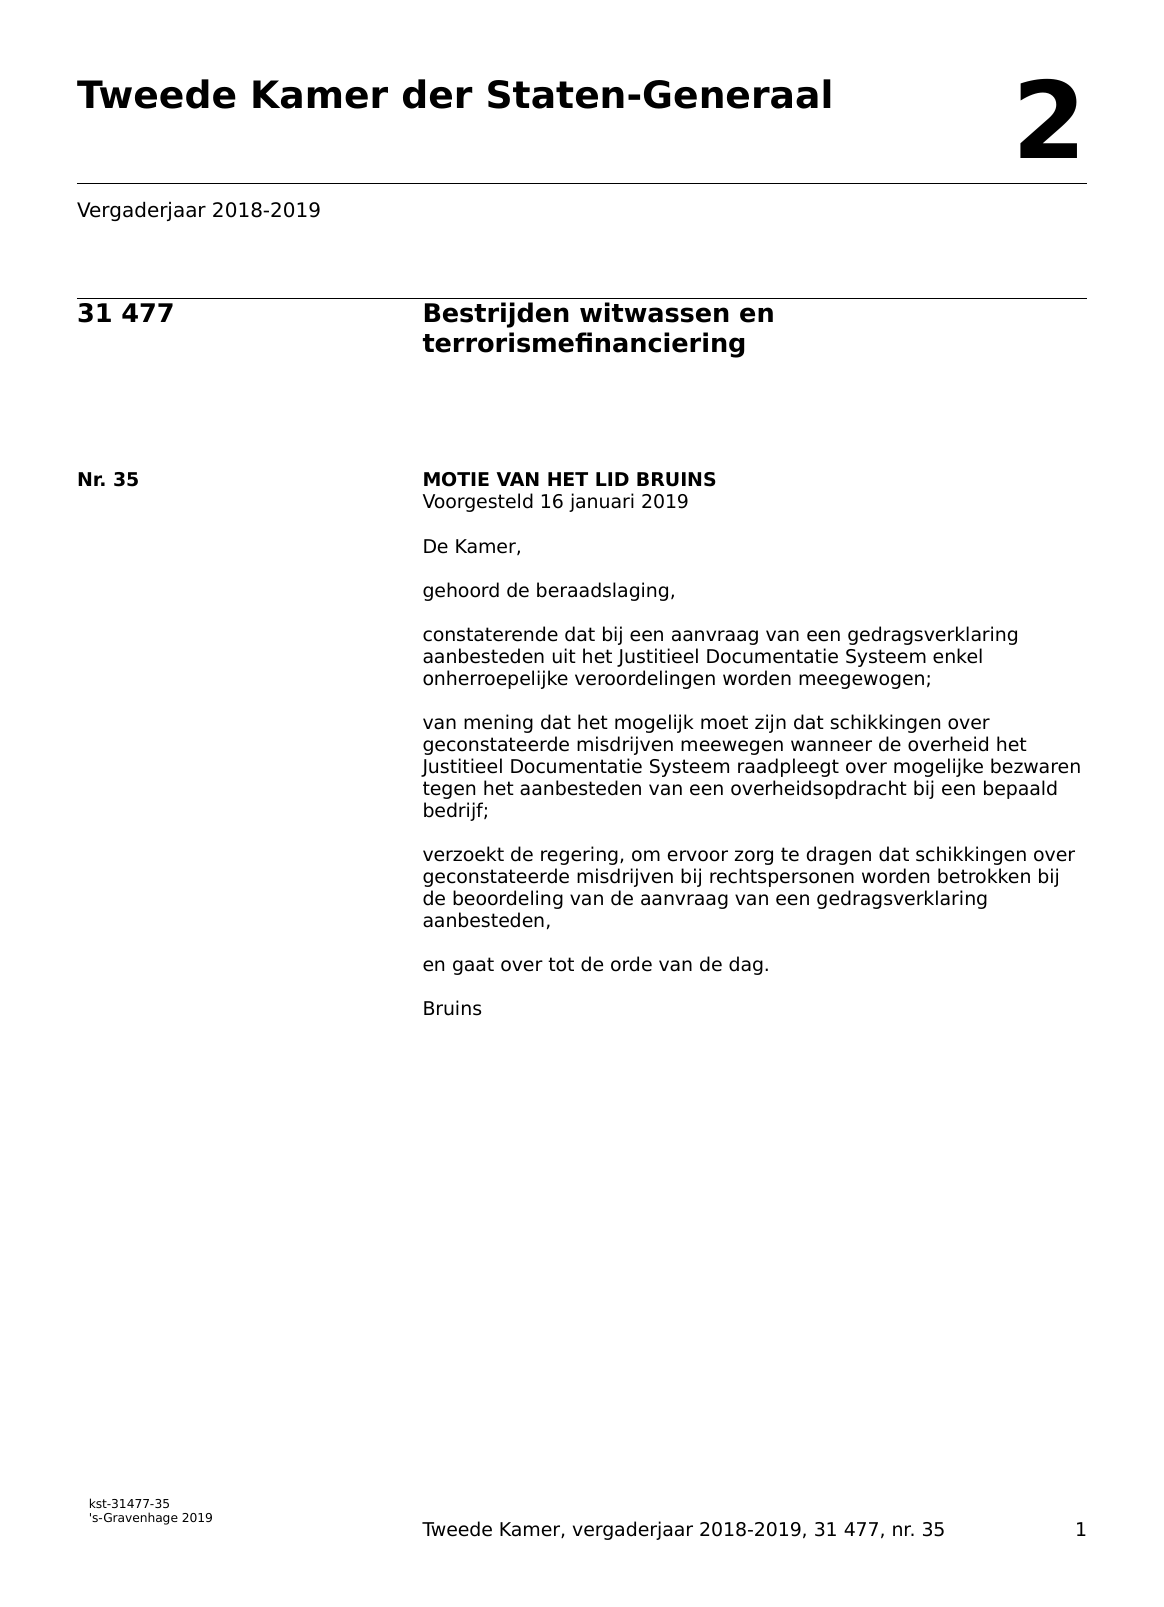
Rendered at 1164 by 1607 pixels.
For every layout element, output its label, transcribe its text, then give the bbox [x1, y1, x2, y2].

text Voorgesteld 16 januari 2019 [422, 491, 1087, 513]
text en gaat over tot de orde van de dag. [422, 954, 1087, 976]
table_header Tweede Kamer der Staten-Generaal [77, 59, 886, 183]
subtitle 31 477 Bestrijden witwassen en terrorismefinanciering [77, 299, 1087, 358]
table_header 2 [886, 59, 1087, 183]
text kst-31477-35 [88, 1497, 323, 1511]
text Bruins [422, 998, 1087, 1020]
text van mening dat het mogelijk moet zijn dat schikkingen over geconstateerde misdrijven meewegen wanneer de overheid het Justitieel Documentatie Systeem raadpleegt over mogelijke bezwaren tegen het aanbesteden van een overheidsopdracht bij een bepaald bedrijf; [422, 712, 1087, 822]
text constaterende dat bij een aanvraag van een gedragsverklaring aanbesteden uit het Justitieel Documentatie Systeem enkel onherroepelijke veroordelingen worden meegewogen; [422, 624, 1087, 690]
text 's-Gravenhage 2019 [88, 1511, 323, 1525]
text gehoord de beraadslaging, [422, 580, 1087, 602]
subtitle Nr. 35 MOTIE VAN HET LID BRUINS [77, 469, 1087, 491]
text De Kamer, [422, 536, 1087, 557]
table_cell Vergaderjaar 2018-2019 [77, 184, 1087, 298]
text verzoekt de regering, om ervoor zorg te dragen dat schikkingen over geconstateerde misdrijven bij rechtspersonen worden betrokken bij de beoordeling van de aanvraag van een gedragsverklaring aanbesteden, [422, 844, 1087, 932]
